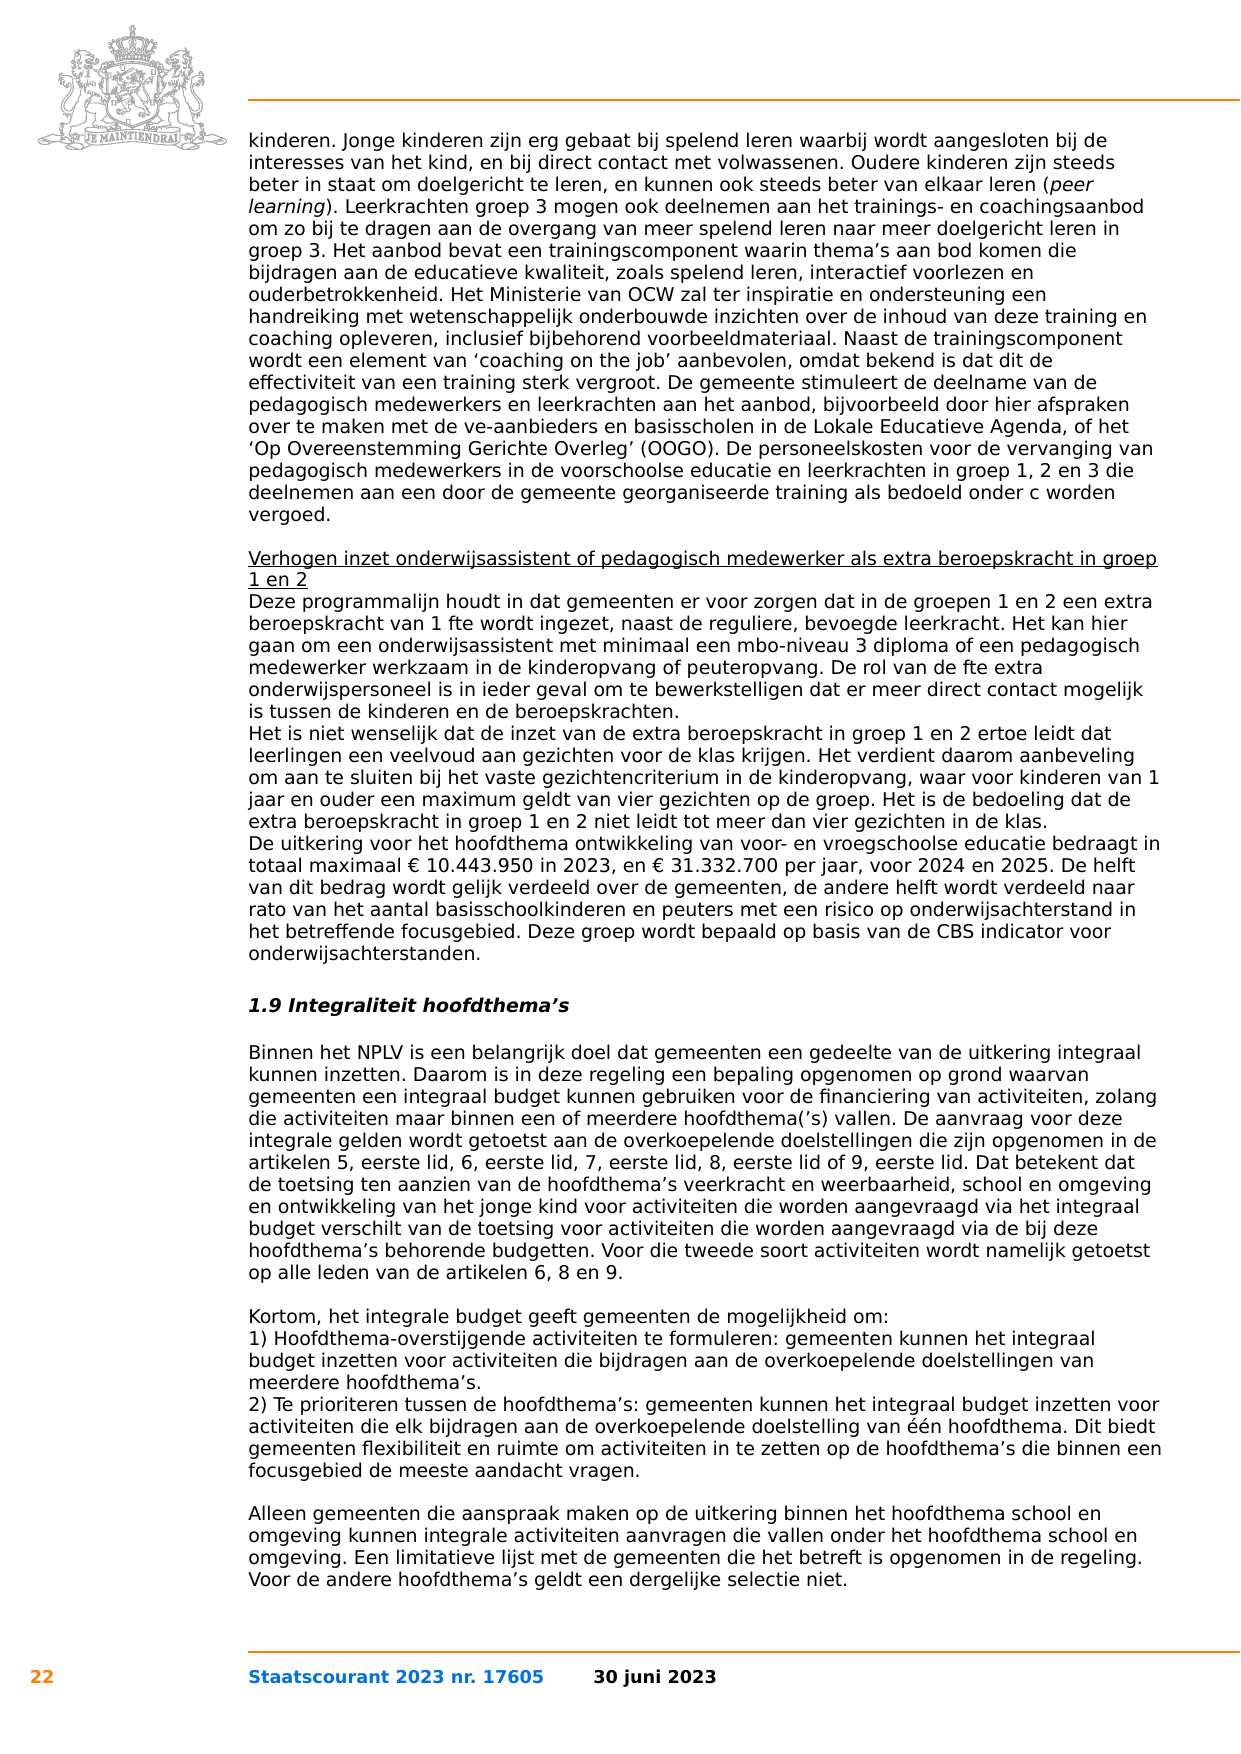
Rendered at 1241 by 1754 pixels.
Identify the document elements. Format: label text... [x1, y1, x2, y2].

text Het is niet wenselijk dat de inzet van de extra beroepskracht in groep 1 en 2 ertoe leidt dat leerlingen een veelvoud aan gezichten voor de klas krijgen. Het verdient daarom aanbeveling om aan te sluiten bij het vaste gezichtencriterium in de kinderopvang, waar voor kinderen van 1 jaar en ouder een maximum geldt van vier gezichten op de groep. Het is de bedoeling dat de extra beroepskracht in groep 1 en 2 niet leidt tot meer dan vier gezichten in de klas. [248, 723, 1163, 833]
text 1) Hoofdthema-overstijgende activiteiten te formuleren: gemeenten kunnen het integraal budget inzetten voor activiteiten die bijdragen aan de overkoepelende doelstellingen van meerdere hoofdthema’s. [248, 1328, 1163, 1393]
text Verhogen inzet onderwijsassistent of pedagogisch medewerker als extra beroepskracht in groep 1 en 2 [248, 547, 1163, 591]
text kinderen. Jonge kinderen zijn erg gebaat bij spelend leren waarbij wordt aangesloten bij de interesses van het kind, en bij direct contact met volwassenen. Oudere kinderen zijn steeds beter in staat om doelgericht te leren, en kunnen ook steeds beter van elkaar leren (peer learning). Leerkrachten groep 3 mogen ook deelnemen aan het trainings- en coachingsaanbod om zo bij te dragen aan de overgang van meer spelend leren naar meer doelgericht leren in groep 3. Het aanbod bevat een trainingscomponent waarin thema’s aan bod komen die bijdragen aan de educatieve kwaliteit, zoals spelend leren, interactief voorlezen en ouderbetrokkenheid. Het Ministerie van OCW zal ter inspiratie en ondersteuning een handreiking met wetenschappelijk onderbouwde inzichten over de inhoud van deze training en coaching opleveren, inclusief bijbehorend voorbeeldmateriaal. Naast de trainingscomponent wordt een element van ‘coaching on the job’ aanbevolen, omdat bekend is dat dit de effectiviteit van een training sterk vergroot. De gemeente stimuleert de deelname van de pedagogisch medewerkers en leerkrachten aan het aanbod, bijvoorbeeld door hier afspraken over te maken met de ve-aanbieders en basisscholen in de Lokale Educatieve Agenda, of het ‘Op Overeenstemming Gerichte Overleg’ (OOGO). De personeelskosten voor de vervanging van pedagogisch medewerkers in de voorschoolse educatie en leerkrachten in groep 1, 2 en 3 die deelnemen aan een door de gemeente georganiseerde training als bedoeld onder c worden vergoed. [248, 130, 1163, 526]
text Binnen het NPLV is een belangrijk doel dat gemeenten een gedeelte van de uitkering integraal kunnen inzetten. Daarom is in deze regeling een bepaling opgenomen op grond waarvan gemeenten een integraal budget kunnen gebruiken voor de financiering van activiteiten, zolang die activiteiten maar binnen een of meerdere hoofdthema(’s) vallen. De aanvraag voor deze integrale gelden wordt getoetst aan de overkoepelende doelstellingen die zijn opgenomen in de artikelen 5, eerste lid, 6, eerste lid, 7, eerste lid, 8, eerste lid of 9, eerste lid. Dat betekent dat de toetsing ten aanzien van de hoofdthema’s veerkracht en weerbaarheid, school en omgeving en ontwikkeling van het jonge kind voor activiteiten die worden aangevraagd via het integraal budget verschilt van de toetsing voor activiteiten die worden aangevraagd via de bij deze hoofdthema’s behorende budgetten. Voor die tweede soort activiteiten wordt namelijk getoetst op alle leden van de artikelen 6, 8 en 9. [248, 1042, 1163, 1284]
text 2) Te prioriteren tussen de hoofdthema’s: gemeenten kunnen het integraal budget inzetten voor activiteiten die elk bijdragen aan de overkoepelende doelstelling van één hoofdthema. Dit biedt gemeenten flexibiliteit en ruimte om activiteiten in te zetten op de hoofdthema’s die binnen een focusgebied de meeste aandacht vragen. [248, 1393, 1163, 1481]
text Kortom, het integrale budget geeft gemeenten de mogelijkheid om: [248, 1306, 1163, 1328]
text De uitkering voor het hoofdthema ontwikkeling van voor- en vroegschoolse educatie bedraagt in totaal maximaal € 10.443.950 in 2023, en € 31.332.700 per jaar, voor 2024 en 2025. De helft van dit bedrag wordt gelijk verdeeld over de gemeenten, de andere helft wordt verdeeld naar rato van het aantal basisschoolkinderen en peuters met een risico op onderwijsachterstand in het betreffende focusgebied. Deze groep wordt bepaald op basis van de CBS indicator voor onderwijsachterstanden. [248, 833, 1163, 965]
subtitle 1.9 Integraliteit hoofdthema’s [248, 995, 1163, 1017]
picture [38, 25, 227, 150]
text Alleen gemeenten die aanspraak maken op de uitkering binnen het hoofdthema school en omgeving kunnen integrale activiteiten aanvragen die vallen onder het hoofdthema school en omgeving. Een limitatieve lijst met de gemeenten die het betreft is opgenomen in de regeling. Voor de andere hoofdthema’s geldt een dergelijke selectie niet. [248, 1503, 1163, 1591]
text Deze programmalijn houdt in dat gemeenten er voor zorgen dat in de groepen 1 en 2 een extra beroepskracht van 1 fte wordt ingezet, naast de reguliere, bevoegde leerkracht. Het kan hier gaan om een onderwijsassistent met minimaal een mbo-niveau 3 diploma of een pedagogisch medewerker werkzaam in de kinderopvang of peuteropvang. De rol van de fte extra onderwijspersoneel is in ieder geval om te bewerkstelligen dat er meer direct contact mogelijk is tussen de kinderen en de beroepskrachten. [248, 591, 1163, 723]
